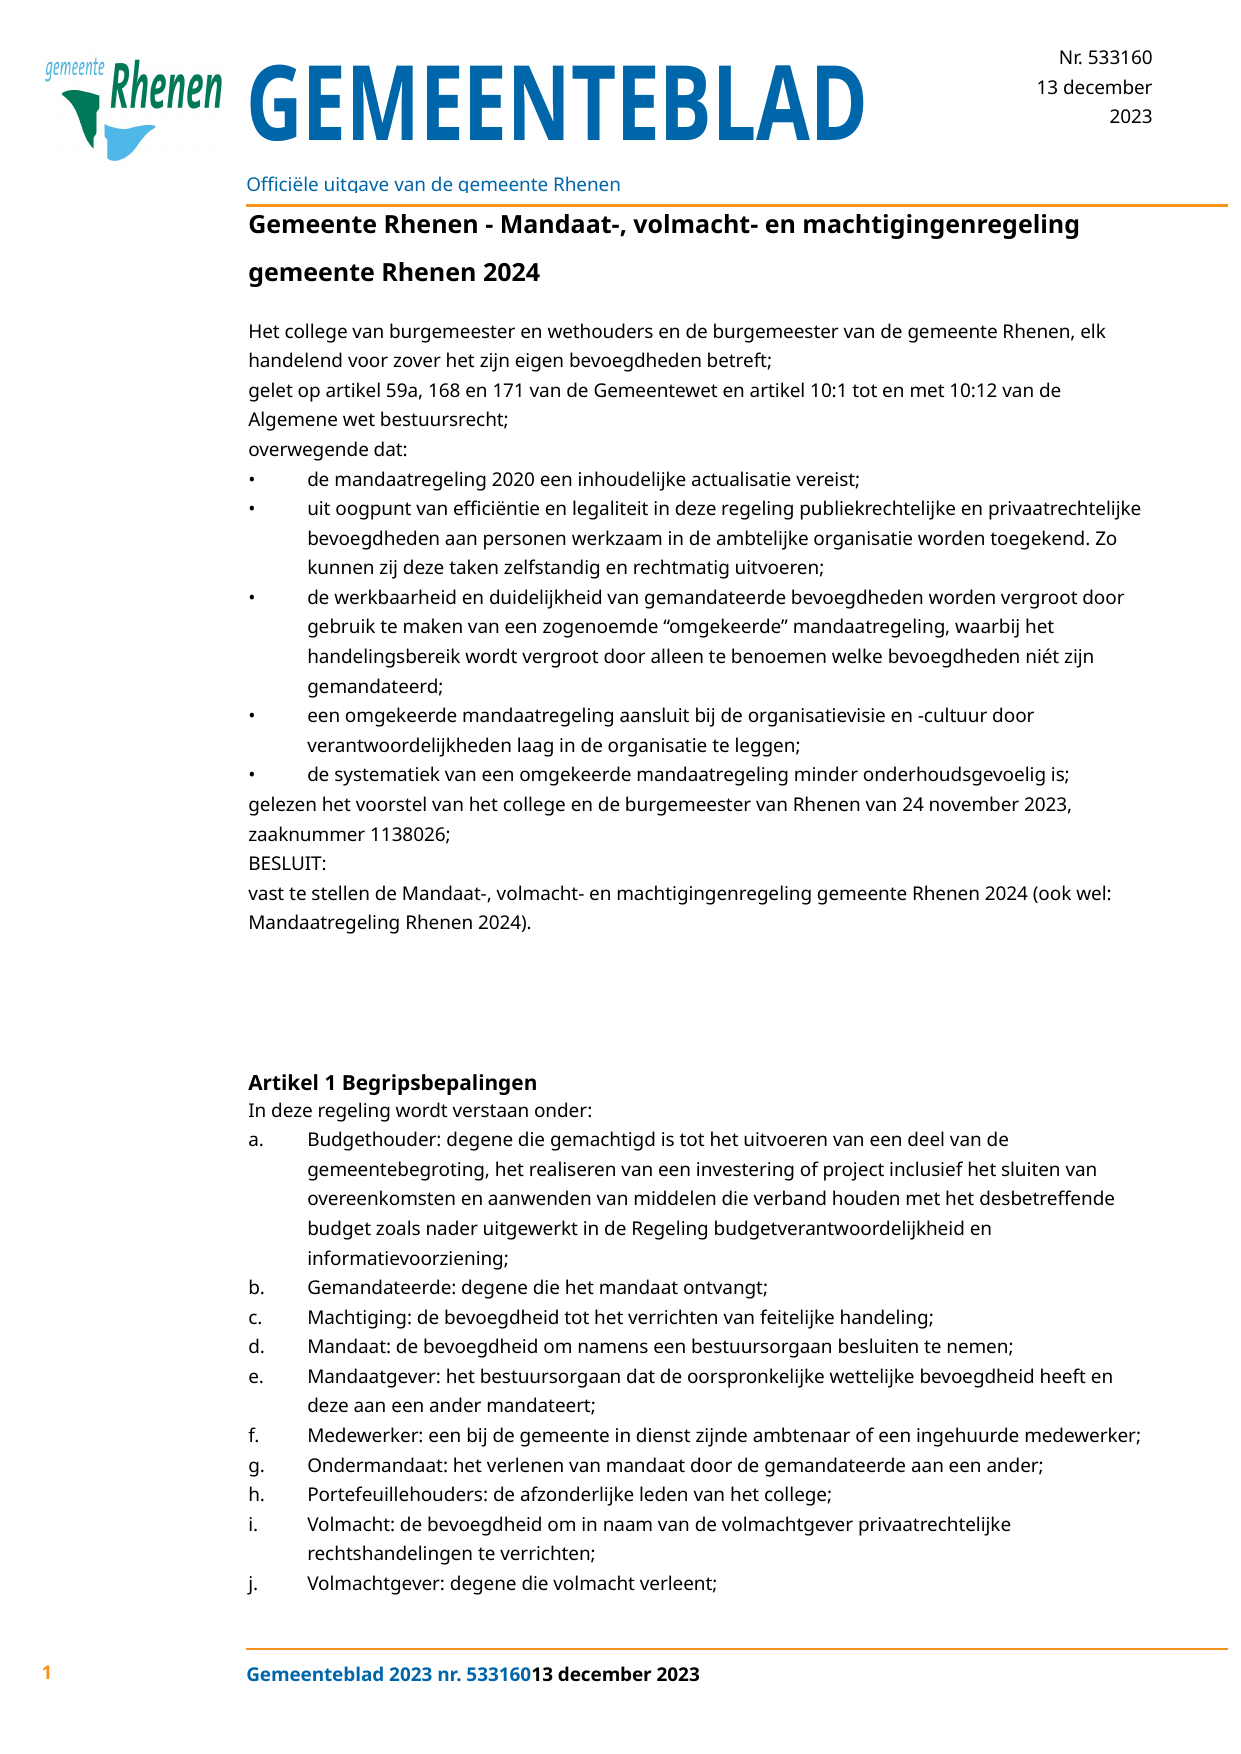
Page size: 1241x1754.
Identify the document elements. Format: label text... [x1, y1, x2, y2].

text Artikel 1 Begripsbepalingen [248, 1068, 1152, 1097]
list de mandaatregeling 2020 een inhoudelijke actualisatie vereist; [248, 466, 1152, 492]
text In deze regeling wordt verstaan onder: [248, 1097, 1152, 1123]
text overwegende dat: [248, 436, 1152, 462]
list de systematiek van een omgekeerde mandaatregeling minder onderhoudsgevoelig is; [248, 762, 1152, 787]
text vast te stellen de Mandaat-, volmacht- en machtigingenregeling gemeente Rhenen 2024 (ook wel: Mandaatregeling Rhenen 2024). [248, 880, 1152, 935]
list Gemandateerde: degene die het mandaat ontvangt; [248, 1274, 1152, 1300]
list Medewerker: een bij de gemeente in dienst zijnde ambtenaar of een ingehuurde medewerker; [248, 1422, 1152, 1448]
list de werkbaarheid en duidelijkheid van gemandateerde bevoegdheden worden vergroot door gebruik te maken van een zogenoemde “omgekeerde” mandaatregeling, waarbij het handelingsbereik wordt vergroot door alleen te benoemen welke bevoegdheden niét zijn gemandateerd; [248, 584, 1152, 699]
picture [41, 47, 231, 172]
list Volmachtgever: degene die volmacht verleent; [248, 1570, 1152, 1596]
list Budgethouder: degene die gemachtigd is tot het uitvoeren van een deel van de gemeentebegroting, het realiseren van een investering of project inclusief het sluiten van overeenkomsten en aanwenden van middelen die verband houden met het desbetreffende budget zoals nader uitgewerkt in de Regeling budgetverantwoordelijkheid en informatievoorziening; [248, 1126, 1152, 1271]
text gelezen het voorstel van het college en de burgemeester van Rhenen van 24 november 2023, zaaknummer 1138026; [248, 791, 1152, 847]
text gelet op artikel 59a, 168 en 171 van de Gemeentewet en artikel 10:1 tot en met 10:12 van de Algemene wet bestuursrecht; [248, 377, 1152, 432]
list een omgekeerde mandaatregeling aansluit bij de organisatievisie en -cultuur door verantwoordelijkheden laag in de organisatie te leggen; [248, 702, 1152, 758]
text BESLUIT: [248, 850, 1152, 876]
list Machtiging: de bevoegdheid tot het verrichten van feitelijke handeling; [248, 1304, 1152, 1330]
list Mandaat: de bevoegdheid om namens een bestuursorgaan besluiten te nemen; [248, 1333, 1152, 1359]
list Volmacht: de bevoegdheid om in naam van de volmachtgever privaatrechtelijke rechtshandelingen te verrichten; [248, 1511, 1152, 1566]
list Mandaatgever: het bestuursorgaan dat de oorspronkelijke wettelijke bevoegdheid heeft en deze aan een ander mandateert; [248, 1363, 1152, 1418]
list Ondermandaat: het verlenen van mandaat door de gemandateerde aan een ander; [248, 1452, 1152, 1478]
text Het college van burgemeester en wethouders en de burgemeester van de gemeente Rhenen, elk handelend voor zover het zijn eigen bevoegdheden betreft; [248, 318, 1152, 373]
list Portefeuillehouders: de afzonderlijke leden van het college; [248, 1481, 1152, 1507]
text Gemeente Rhenen - Mandaat-, volmacht- en machtigingenregeling gemeente Rhenen 2024 [248, 207, 1152, 288]
list uit oogpunt van efficiëntie en legaliteit in deze regeling publiekrechtelijke en privaatrechtelijke bevoegdheden aan personen werkzaam in de ambtelijke organisatie worden toegekend. Zo kunnen zij deze taken zelfstandig en rechtmatig uitvoeren; [248, 495, 1152, 580]
